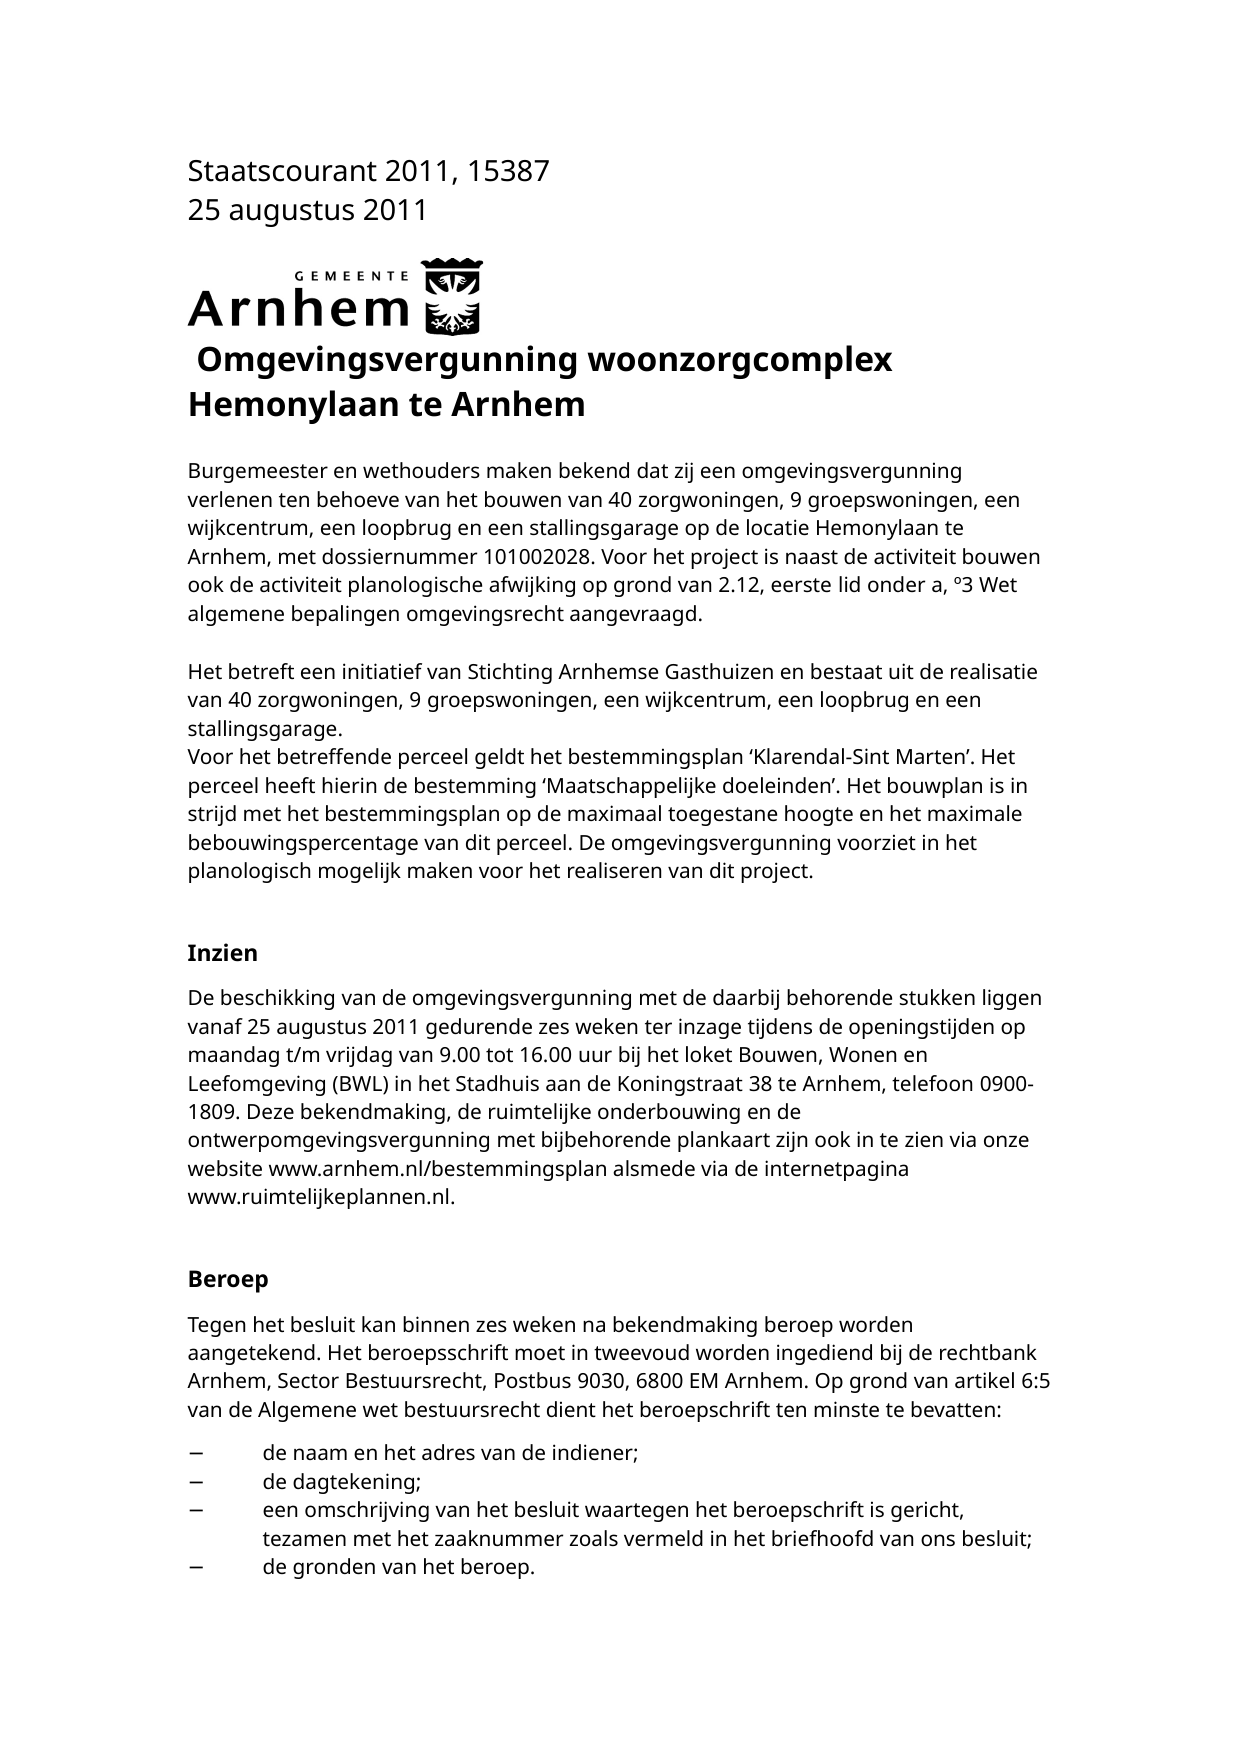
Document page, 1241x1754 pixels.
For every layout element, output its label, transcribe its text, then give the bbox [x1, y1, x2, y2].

subtitle Omgevingsvergunning woonzorgcomplex Hemonylaan te Arnhem [187, 271, 1053, 427]
list de naam en het adres van de indiener; [187, 1438, 1053, 1467]
list de gronden van het beroep. [187, 1552, 1053, 1581]
text Burgemeester en wethouders maken bekend dat zij een omgevingsvergunning verlenen ten behoeve van het bouwen van 40 zorgwoningen, 9 groepswoningen, een wijkcentrum, een loopbrug en een stallingsgarage op de locatie Hemonylaan te Arnhem, met dossiernummer 101002028. Voor het project is naast de activiteit bouwen ook de activiteit planologische afwijking op grond van 2.12, eerste lid onder a, º3 Wet algemene bepalingen omgevingsrecht aangevraagd. [187, 457, 1053, 627]
text 25 augustus 2011 [187, 190, 1053, 229]
text Staatscourant 2011, 15387 [187, 150, 1053, 190]
text Tegen het besluit kan binnen zes weken na bekendmaking beroep worden aangetekend. Het beroepsschrift moet in tweevoud worden ingediend bij de rechtbank Arnhem, Sector Bestuursrecht, Postbus 9030, 6800 EM Arnhem. Op grond van artikel 6:5 van de Algemene wet bestuursrecht dient het beroepschrift ten minste te bevatten: [187, 1310, 1053, 1423]
subtitle Inzien [187, 937, 1053, 968]
text Voor het betreffende perceel geldt het bestemmingsplan ‘Klarendal-Sint Marten’. Het perceel heeft hierin de bestemming ‘Maatschappelijke doeleinden’. Het bouwplan is in strijd met het bestemmingsplan op de maximaal toegestane hoogte en het maximale bebouwingspercentage van dit perceel. De omgevingsvergunning voorziet in het planologisch mogelijk maken voor het realiseren van dit project. [187, 742, 1053, 885]
list de dagtekening; [187, 1467, 1053, 1495]
text De beschikking van de omgevingsvergunning met de daarbij behorende stukken liggen vanaf 25 augustus 2011 gedurende zes weken ter inzage tijdens de openingstijden op maandag t/m vrijdag van 9.00 tot 16.00 uur bij het loket Bouwen, Wonen en Leefomgeving (BWL) in het Stadhuis aan de Koningstraat 38 te Arnhem, telefoon 0900-1809. Deze bekendmaking, de ruimtelijke onderbouwing en de ontwerpomgevingsvergunning met bijbehorende plankaart zijn ook in te zien via onze website www.arnhem.nl/bestemmingsplan alsmede via de internetpagina www.ruimtelijkeplannen.nl. [187, 983, 1053, 1211]
subtitle Beroep [187, 1263, 1053, 1295]
text Het betreft een initiatief van Stichting Arnhemse Gasthuizen en bestaat uit de realisatie van 40 zorgwoningen, 9 groepswoningen, een wijkcentrum, een loopbrug en een stallingsgarage. [187, 657, 1053, 742]
list een omschrijving van het besluit waartegen het beroepschrift is gericht, tezamen met het zaaknummer zoals vermeld in het briefhoofd van ons besluit; [187, 1495, 1053, 1552]
picture [187, 258, 484, 336]
